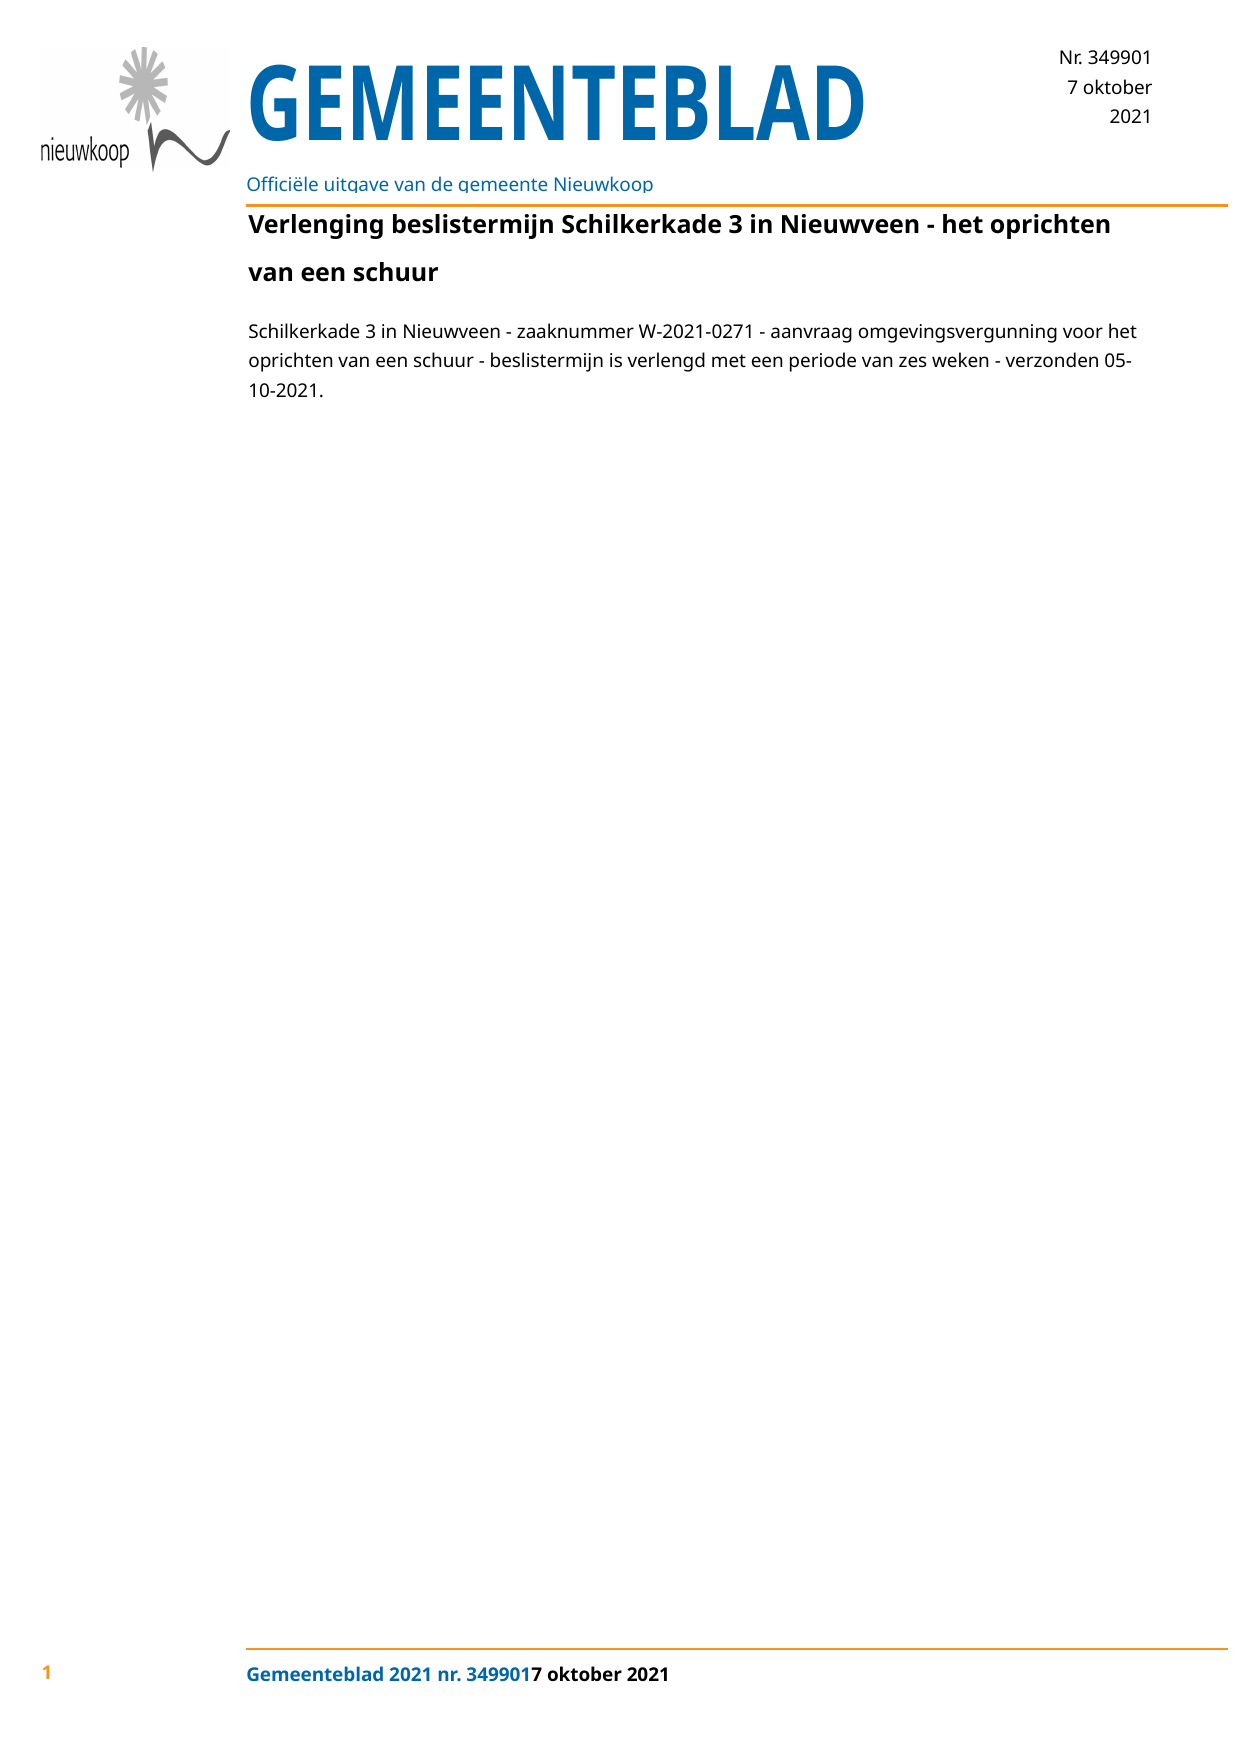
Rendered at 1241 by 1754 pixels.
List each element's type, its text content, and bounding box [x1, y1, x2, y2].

picture [41, 47, 231, 172]
text Schilkerkade 3 in Nieuwveen - zaaknummer W-2021-0271 - aanvraag omgevingsvergunning voor het oprichten van een schuur - beslistermijn is verlengd met een periode van zes weken - verzonden 05-10-2021. [248, 318, 1152, 403]
text Verlenging beslistermijn Schilkerkade 3 in Nieuwveen - het oprichten van een schuur [248, 207, 1152, 288]
